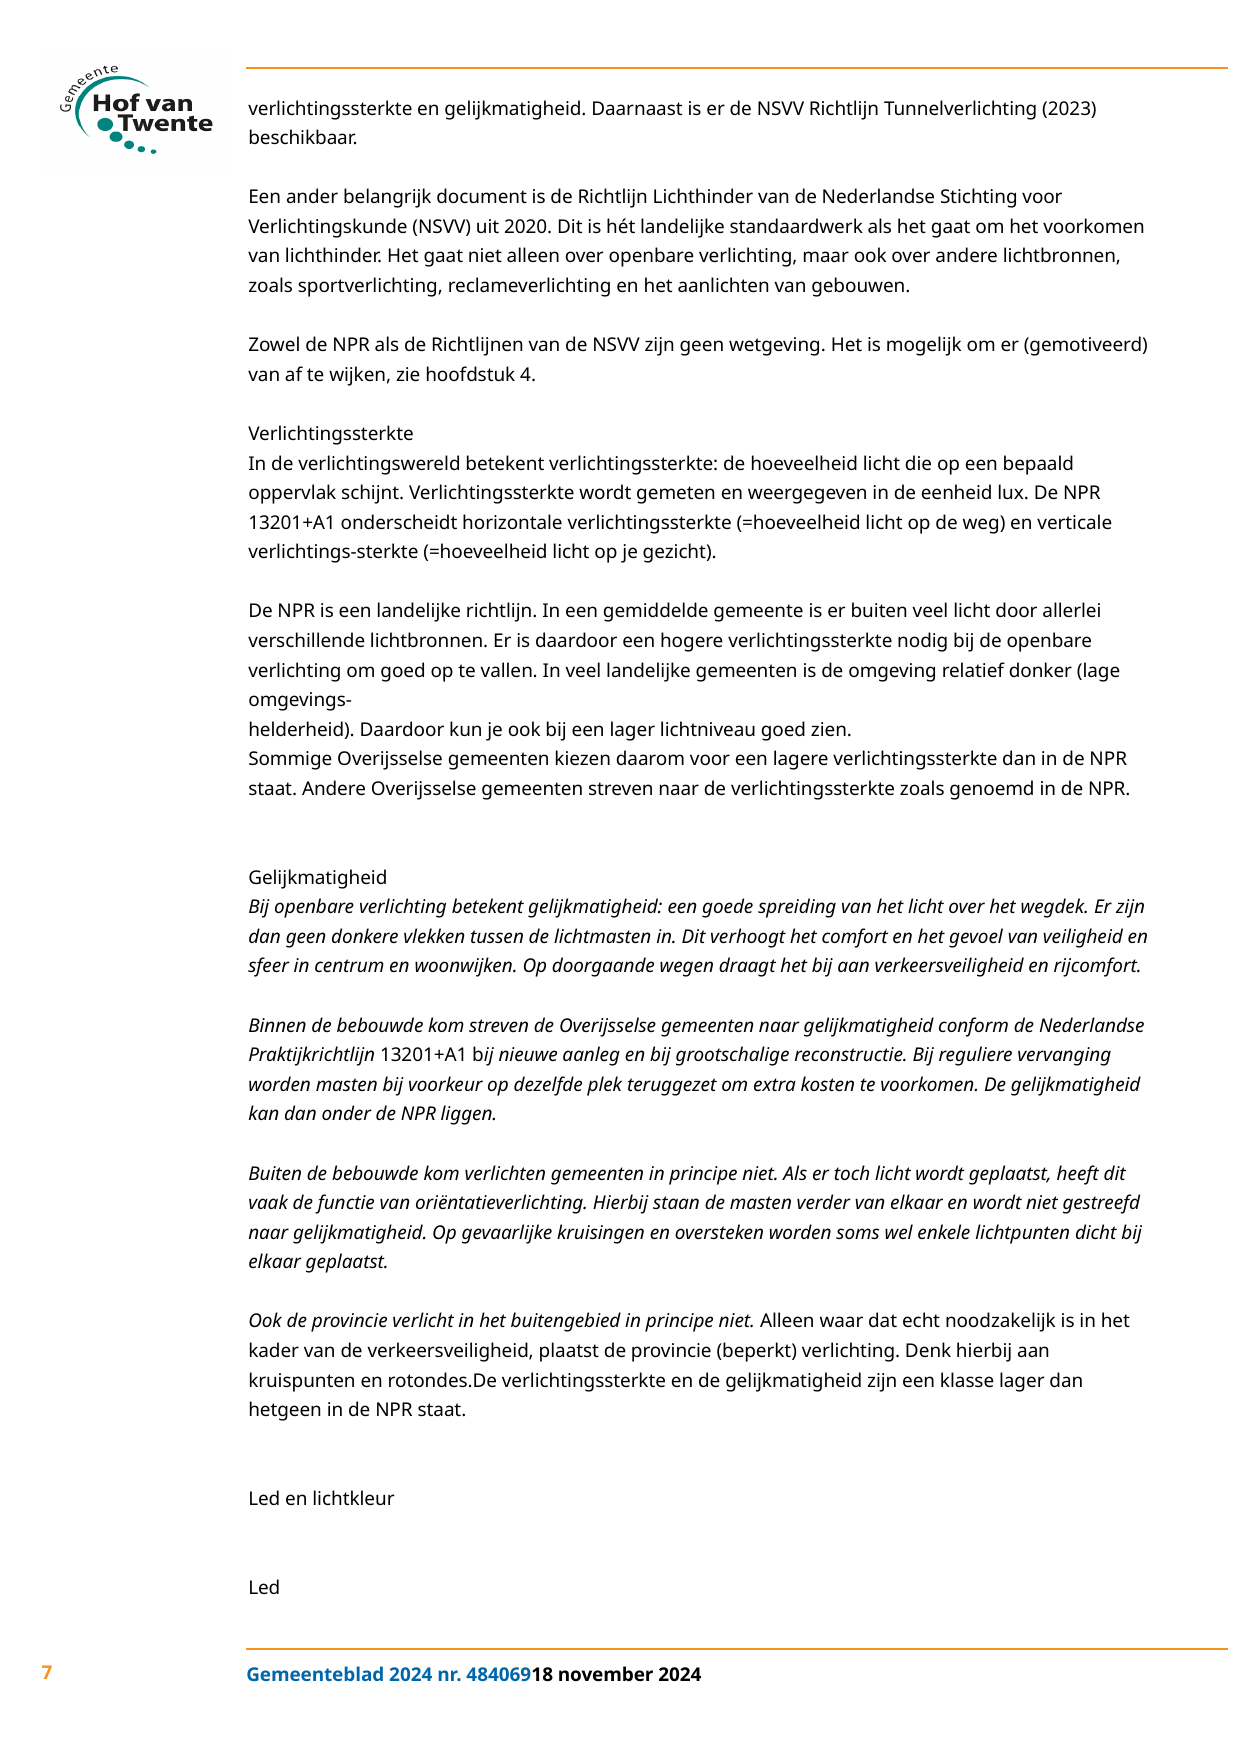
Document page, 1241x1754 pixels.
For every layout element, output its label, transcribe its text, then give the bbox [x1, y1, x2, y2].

text verlichtingssterkte en gelijkmatigheid. Daarnaast is er de NSVV Richtlijn Tunnelverlichting (2023) beschikbaar. [248, 95, 1152, 150]
text Zowel de NPR als de Richtlijnen van de NSVV zijn geen wetgeving. Het is mogelijk om er (gemotiveerd) van af te wijken, zie hoofdstuk 4. [248, 331, 1152, 387]
text De NPR is een landelijke richtlijn. In een gemiddelde gemeente is er buiten veel licht door allerlei verschillende lichtbronnen. Er is daardoor een hogere verlichtingssterkte nodig bij de openbare verlichting om goed op te vallen. In veel landelijke gemeenten is de omgeving relatief donker (lage omgevings- [248, 598, 1152, 712]
text Een ander belangrijk document is de Richtlijn Lichthinder van de Nederlandse Stichting voor Verlichtingskunde (NSVV) uit 2020. Dit is hét landelijke standaardwerk als het gaat om het voorkomen van lichthinder. Het gaat niet alleen over openbare verlichting, maar ook over andere lichtbronnen, zoals sportverlichting, reclameverlichting en het aanlichten van gebouwen. [248, 183, 1152, 298]
text Led en lichtkleur [248, 1485, 1152, 1511]
text Verlichtingssterkte [248, 420, 1152, 446]
text Gelijkmatigheid [248, 864, 1152, 890]
text Sommige Overijsselse gemeenten kiezen daarom voor een lagere verlichtingssterkte dan in de NPR staat. Andere Overijsselse gemeenten streven naar de verlichtingssterkte zoals genoemd in de NPR. [248, 746, 1152, 801]
text Binnen de bebouwde kom streven de Overijsselse gemeenten naar gelijkmatigheid conform de Nederlandse Praktijkrichtlijn 13201+A1 bij nieuwe aanleg en bij grootschalige reconstructie. Bij reguliere vervanging worden masten bij voorkeur op dezelfde plek teruggezet om extra kosten te voorkomen. De gelijkmatigheid kan dan onder de NPR liggen. [248, 1012, 1152, 1126]
text Led [248, 1574, 1152, 1600]
text Bij openbare verlichting betekent gelijkmatigheid: een goede spreiding van het licht over het wegdek. Er zijn dan geen donkere vlekken tussen de lichtmasten in. Dit verhoogt het comfort en het gevoel van veiligheid en sfeer in centrum en woonwijken. Op doorgaande wegen draagt het bij aan verkeersveiligheid en rijcomfort. [248, 893, 1152, 978]
text Buiten de bebouwde kom verlichten gemeenten in principe niet. Als er toch licht wordt geplaatst, heeft dit vaak de functie van oriëntatieverlichting. Hierbij staan de masten verder van elkaar en wordt niet gestreefd naar gelijkmatigheid. Op gevaarlijke kruisingen en oversteken worden soms wel enkele lichtpunten dicht bij elkaar geplaatst. [248, 1160, 1152, 1274]
text Ook de provincie verlicht in het buitengebied in principe niet. Alleen waar dat echt noodzakelijk is in het kader van de verkeersveiligheid, plaatst de provincie (beperkt) verlichting. Denk hierbij aan kruispunten en rotondes.De verlichtingssterkte en de gelijkmatigheid zijn een klasse lager dan hetgeen in de NPR staat. [248, 1308, 1152, 1422]
picture [41, 47, 231, 172]
text helderheid). Daardoor kun je ook bij een lager lichtniveau goed zien. [248, 716, 1152, 742]
text In de verlichtingswereld betekent verlichtingssterkte: de hoeveelheid licht die op een bepaald oppervlak schijnt. Verlichtingssterkte wordt gemeten en weergegeven in de eenheid lux. De NPR 13201+A1 onderscheidt horizontale verlichtingssterkte (=hoeveelheid licht op de weg) en verticale verlichtings-sterkte (=hoeveelheid licht op je gezicht). [248, 450, 1152, 564]
